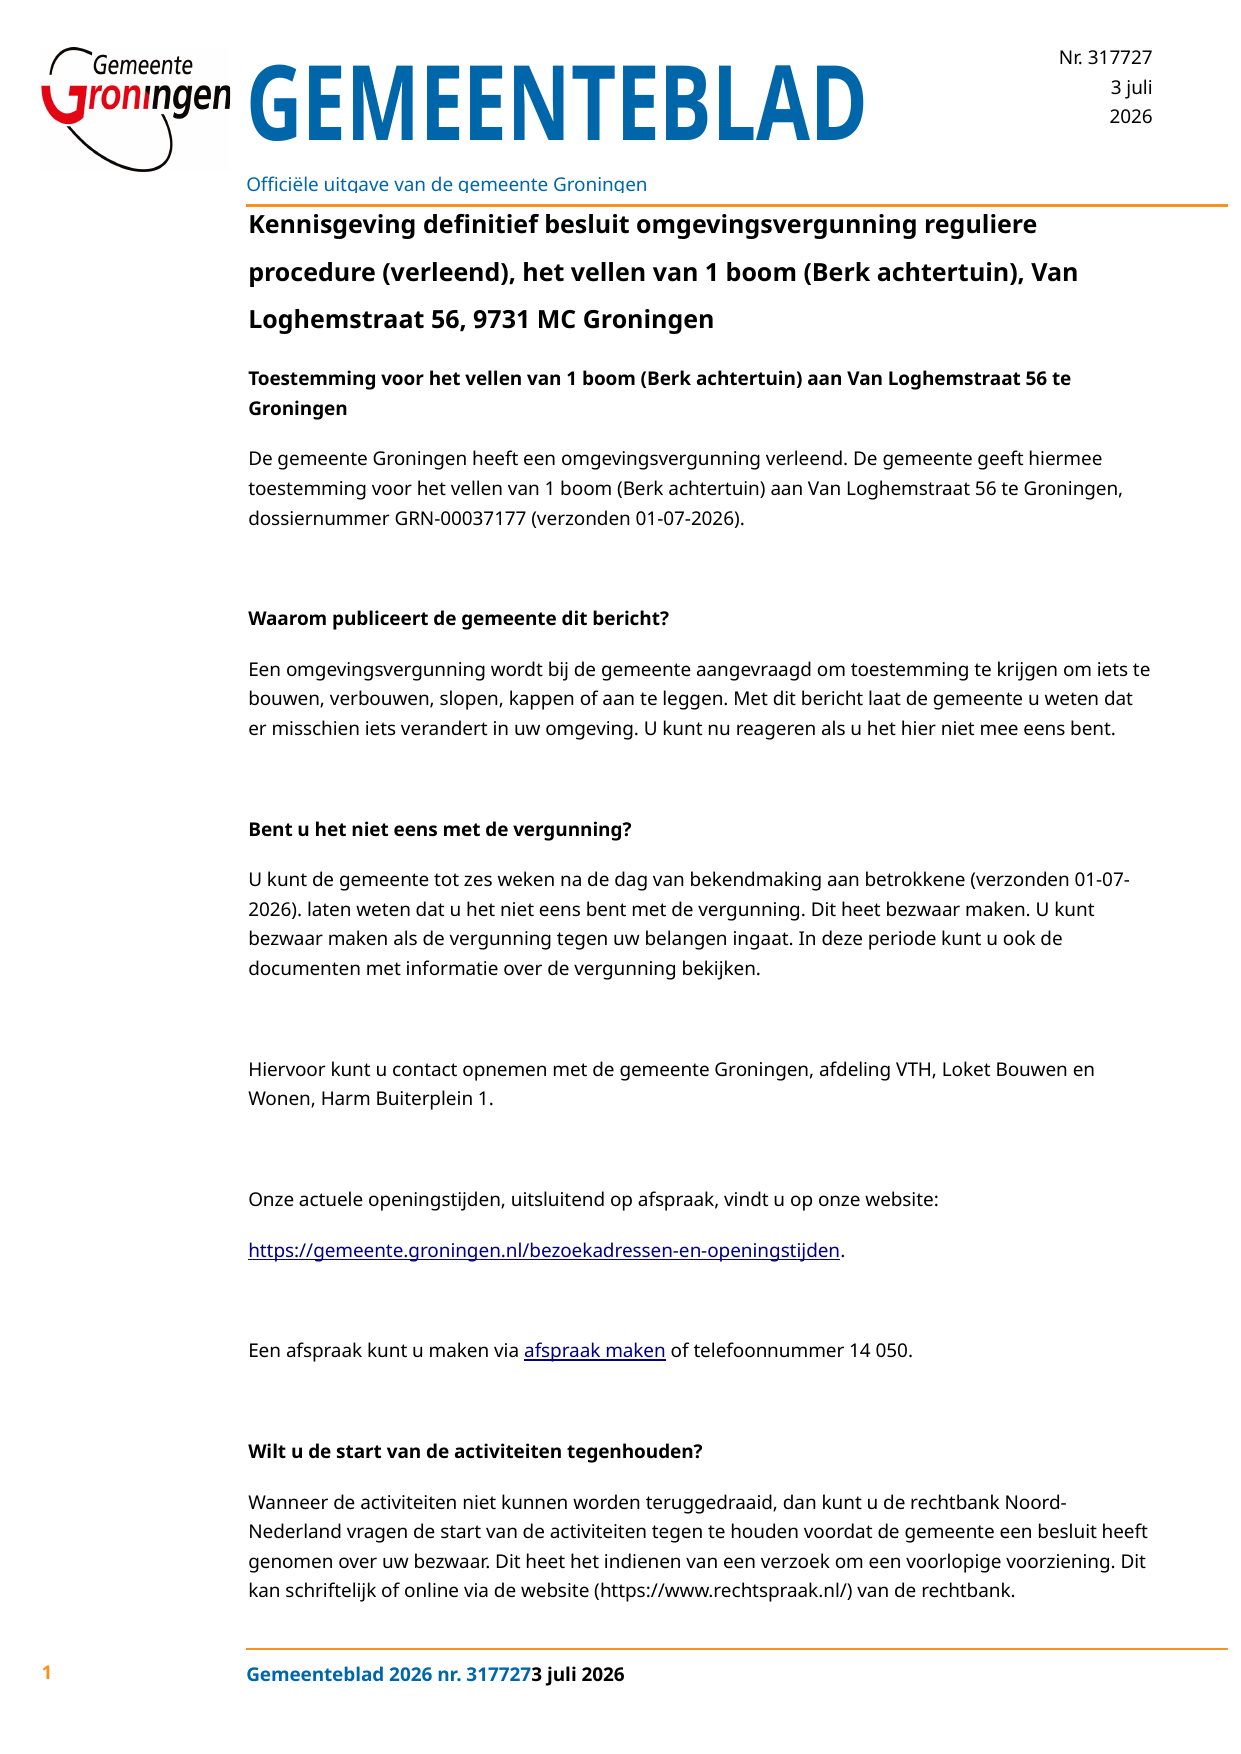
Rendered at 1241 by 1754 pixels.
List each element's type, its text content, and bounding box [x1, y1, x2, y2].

text Waarom publiceert de gemeente dit bericht? [248, 606, 1152, 631]
picture [41, 47, 231, 172]
text Wilt u de start van de activiteiten tegenhouden? [248, 1438, 1152, 1464]
text U kunt de gemeente tot zes weken na de dag van bekendmaking aan betrokkene (verzonden 01-07-2026). laten weten dat u het niet eens bent met de vergunning. Dit heet bezwaar maken. U kunt bezwaar maken als de vergunning tegen uw belangen ingaat. In deze periode kunt u ook de documenten met informatie over de vergunning bekijken. [248, 866, 1152, 981]
text Een afspraak kunt u maken via afspraak maken of telefoonnummer 14 050. [248, 1338, 1152, 1363]
text De gemeente Groningen heeft een omgevingsvergunning verleend. De gemeente geeft hiermee toestemming voor het vellen van 1 boom (Berk achtertuin) aan Van Loghemstraat 56 te Groningen, dossiernummer GRN-00037177 (verzonden 01-07-2026). [248, 446, 1152, 530]
text Hiervoor kunt u contact opnemen met de gemeente Groningen, afdeling VTH, Loket Bouwen en Wonen, Harm Buiterplein 1. [248, 1056, 1152, 1111]
text Kennisgeving definitief besluit omgevingsvergunning reguliere procedure (verleend), het vellen van 1 boom (Berk achtertuin), Van Loghemstraat 56, 9731 MC Groningen [248, 207, 1152, 336]
text https://gemeente.groningen.nl/bezoekadressen-en-openingstijden. [248, 1237, 1152, 1262]
text Een omgevingsvergunning wordt bij de gemeente aangevraagd om toestemming te krijgen om iets te bouwen, verbouwen, slopen, kappen of aan te leggen. Met dit bericht laat de gemeente u weten dat er misschien iets verandert in uw omgeving. U kunt nu reageren als u het hier niet mee eens bent. [248, 656, 1152, 741]
text Wanneer de activiteiten niet kunnen worden teruggedraaid, dan kunt u de rechtbank Noord-Nederland vragen de start van de activiteiten tegen te houden voordat de gemeente een besluit heeft genomen over uw bezwaar. Dit heet het indienen van een verzoek om een voorlopige voorziening. Dit kan schriftelijk of online via de website (https://www.rechtspraak.nl/) van de rechtbank. [248, 1489, 1152, 1603]
text Bent u het niet eens met de vergunning? [248, 816, 1152, 842]
text Toestemming voor het vellen van 1 boom (Berk achtertuin) aan Van Loghemstraat 56 te Groningen [248, 366, 1152, 421]
text Onze actuele openingstijden, uitsluitend op afspraak, vindt u op onze website: [248, 1186, 1152, 1212]
